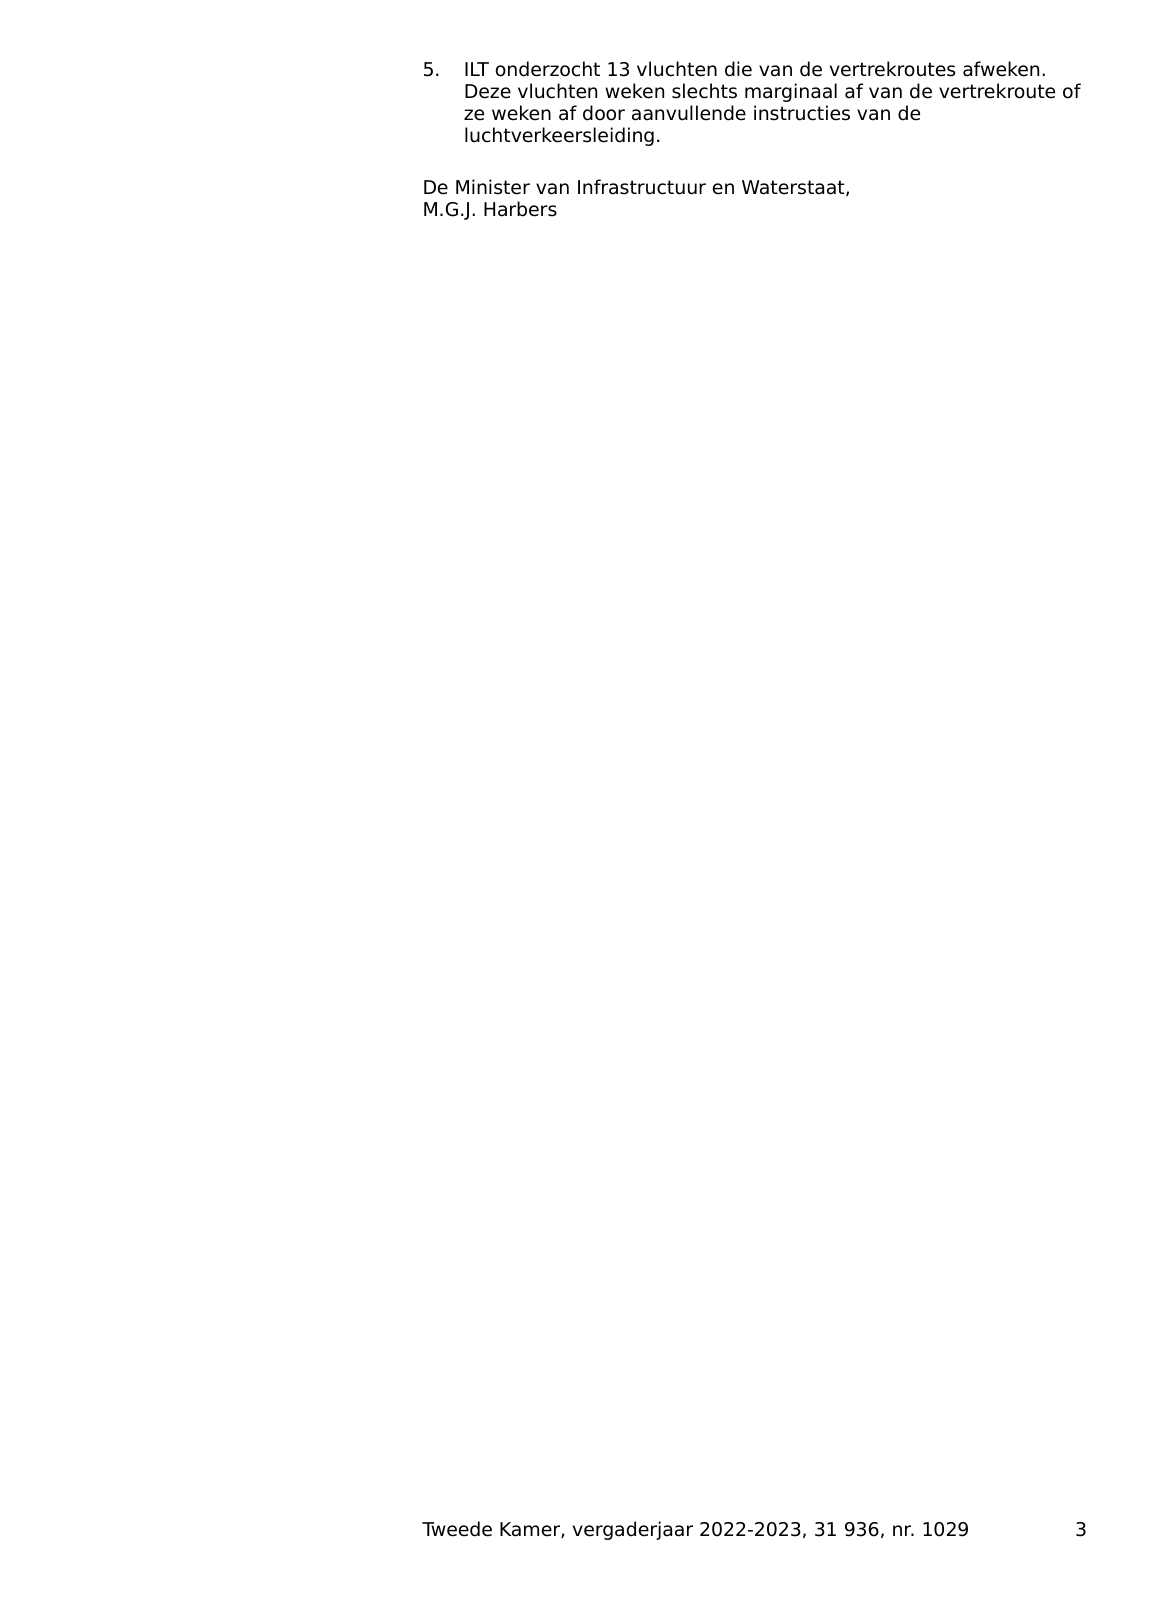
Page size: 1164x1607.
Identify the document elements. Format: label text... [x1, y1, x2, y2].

text De Minister van Infrastructuur en Waterstaat, M.G.J. Harbers [422, 177, 1087, 221]
text 5. ILT onderzocht 13 vluchten die van de vertrekroutes afweken. Deze vluchten weken slechts marginaal af van de vertrekroute of ze weken af door aanvullende instructies van de luchtverkeersleiding. [422, 59, 1087, 147]
